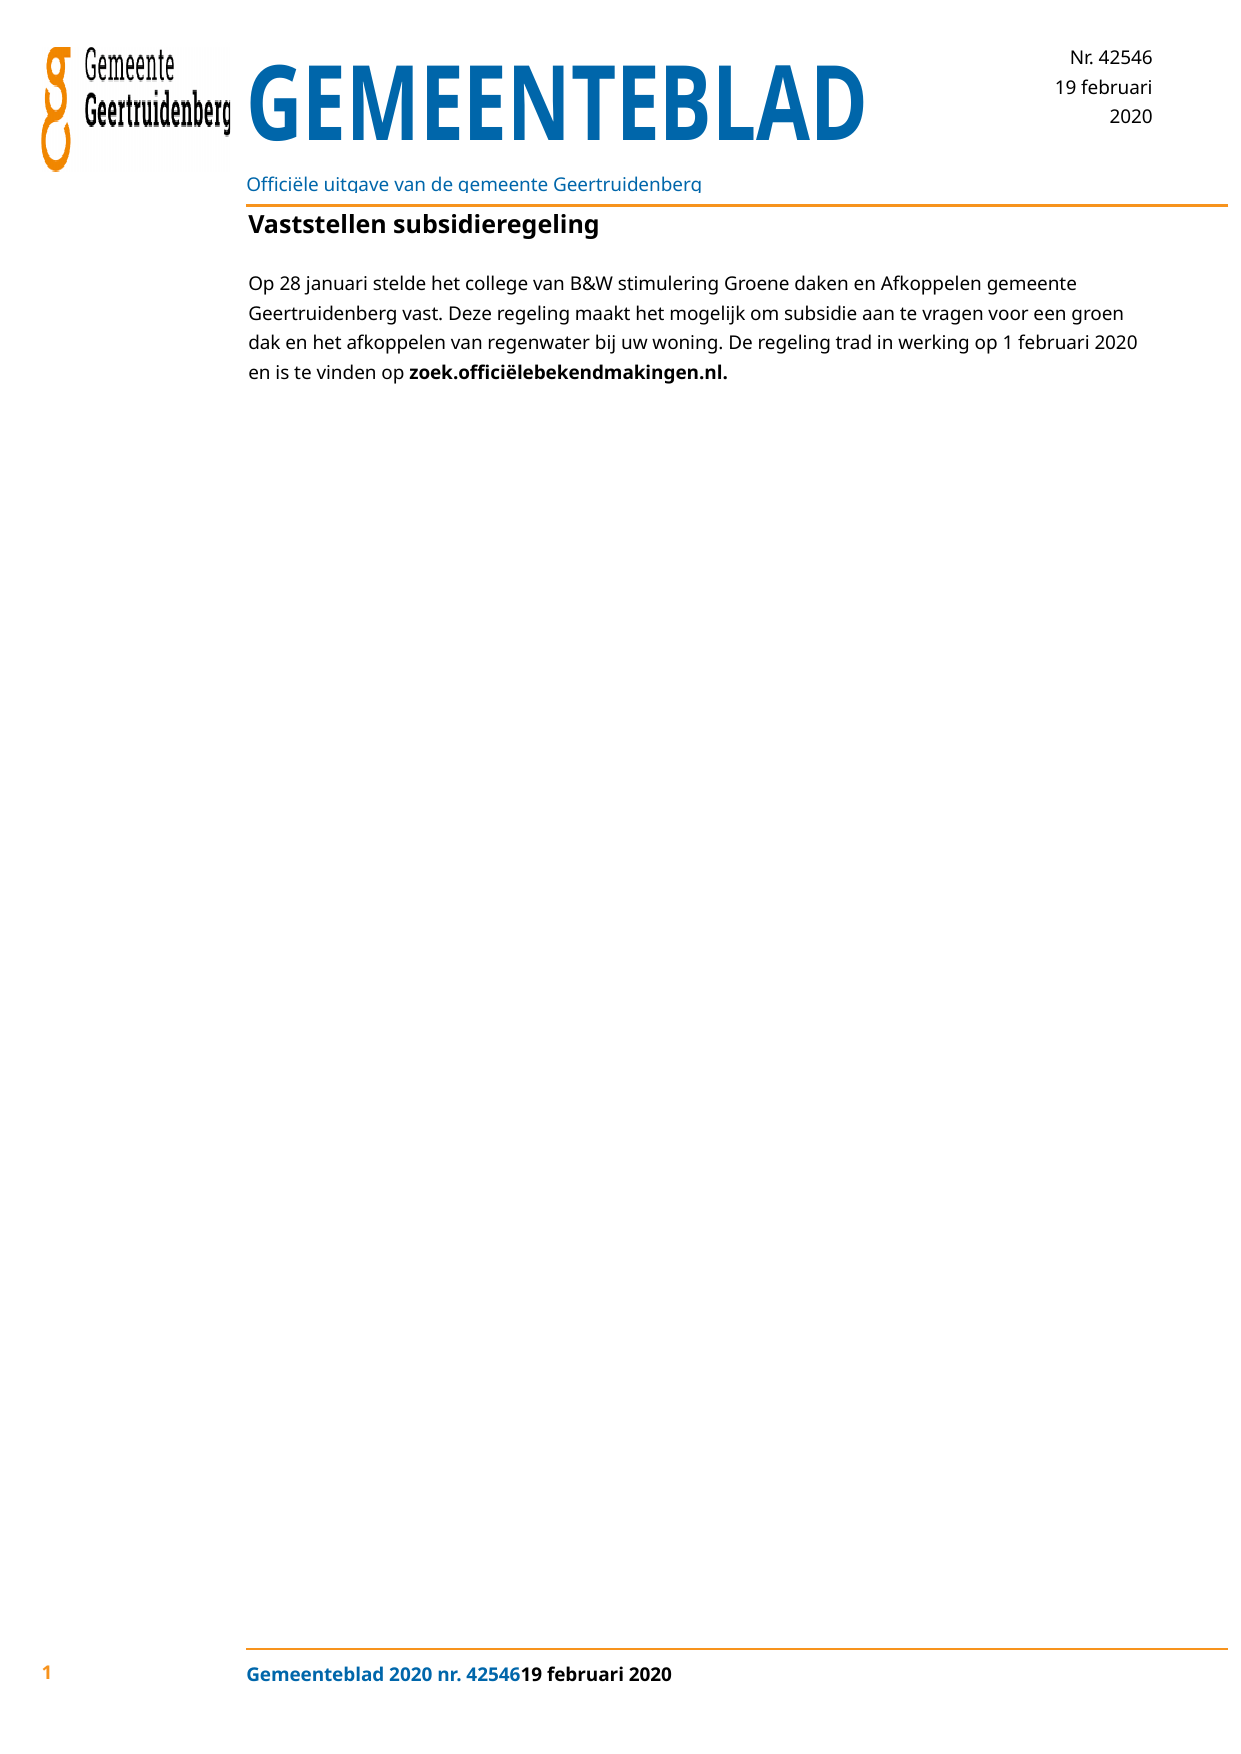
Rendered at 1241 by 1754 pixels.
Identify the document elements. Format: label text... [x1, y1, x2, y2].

picture [41, 47, 231, 172]
text Vaststellen subsidieregeling [248, 207, 1152, 241]
text Op 28 januari stelde het college van B&W stimulering Groene daken en Afkoppelen gemeente Geertruidenberg vast. Deze regeling maakt het mogelijk om subsidie aan te vragen voor een groen dak en het afkoppelen van regenwater bij uw woning. De regeling trad in werking op 1 februari 2020 en is te vinden op zoek.officiëlebekendmakingen.nl. [248, 270, 1152, 385]
